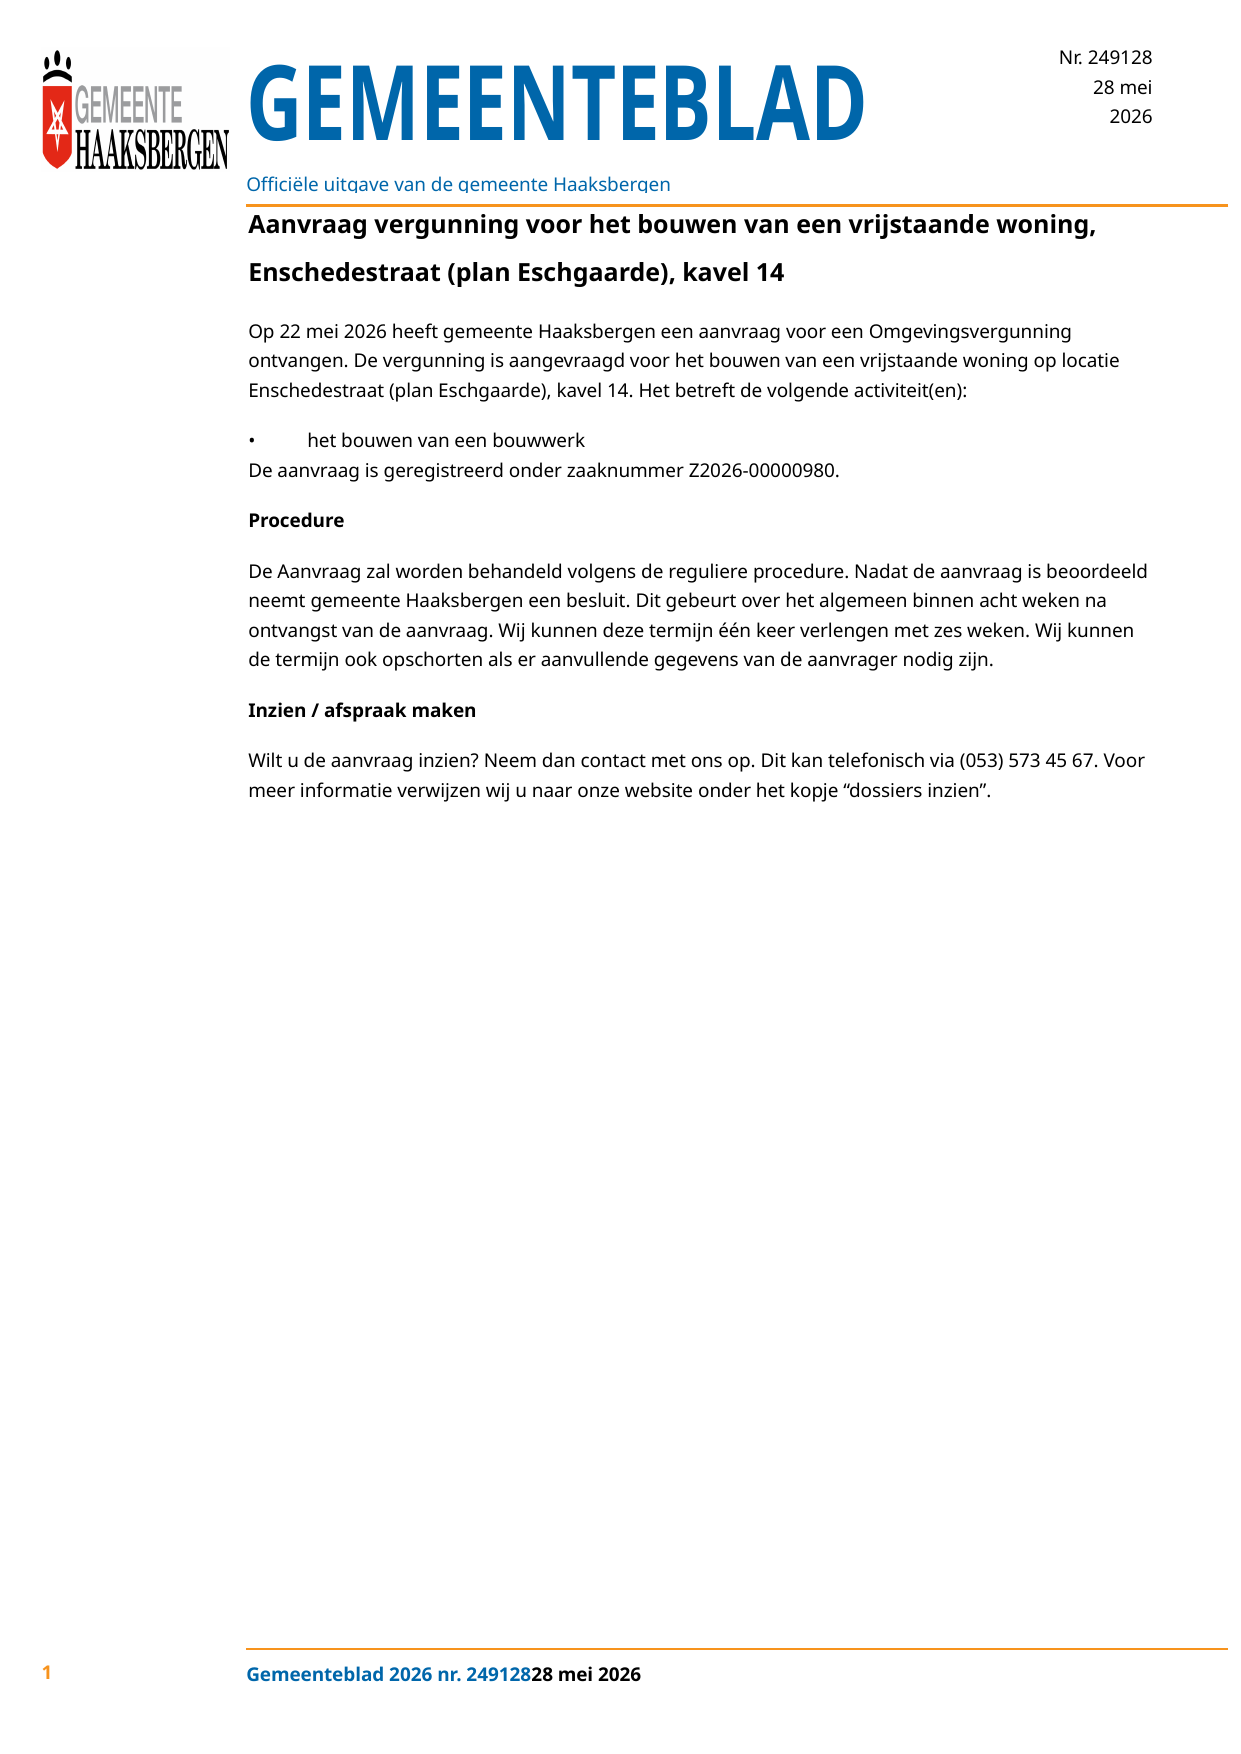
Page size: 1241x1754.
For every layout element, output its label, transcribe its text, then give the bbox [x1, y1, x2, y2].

list het bouwen van een bouwwerk [248, 427, 1152, 453]
picture [41, 47, 231, 172]
text Procedure [248, 507, 1152, 533]
text De aanvraag is geregistreerd onder zaaknummer Z2026-00000980. [248, 457, 1152, 483]
text Wilt u de aanvraag inzien? Neem dan contact met ons op. Dit kan telefonisch via (053) 573 45 67. Voor meer informatie verwijzen wij u naar onze website onder het kopje “dossiers inzien”. [248, 747, 1152, 803]
text De Aanvraag zal worden behandeld volgens de reguliere procedure. Nadat de aanvraag is beoordeeld neemt gemeente Haaksbergen een besluit. Dit gebeurt over het algemeen binnen acht weken na ontvangst van de aanvraag. Wij kunnen deze termijn één keer verlengen met zes weken. Wij kunnen de termijn ook opschorten als er aanvullende gegevens van de aanvrager nodig zijn. [248, 558, 1152, 672]
text Inzien / afspraak maken [248, 697, 1152, 723]
text Op 22 mei 2026 heeft gemeente Haaksbergen een aanvraag voor een Omgevingsvergunning ontvangen. De vergunning is aangevraagd voor het bouwen van een vrijstaande woning op locatie Enschedestraat (plan Eschgaarde), kavel 14. Het betreft de volgende activiteit(en): [248, 318, 1152, 403]
text Aanvraag vergunning voor het bouwen van een vrijstaande woning, Enschedestraat (plan Eschgaarde), kavel 14 [248, 207, 1152, 288]
